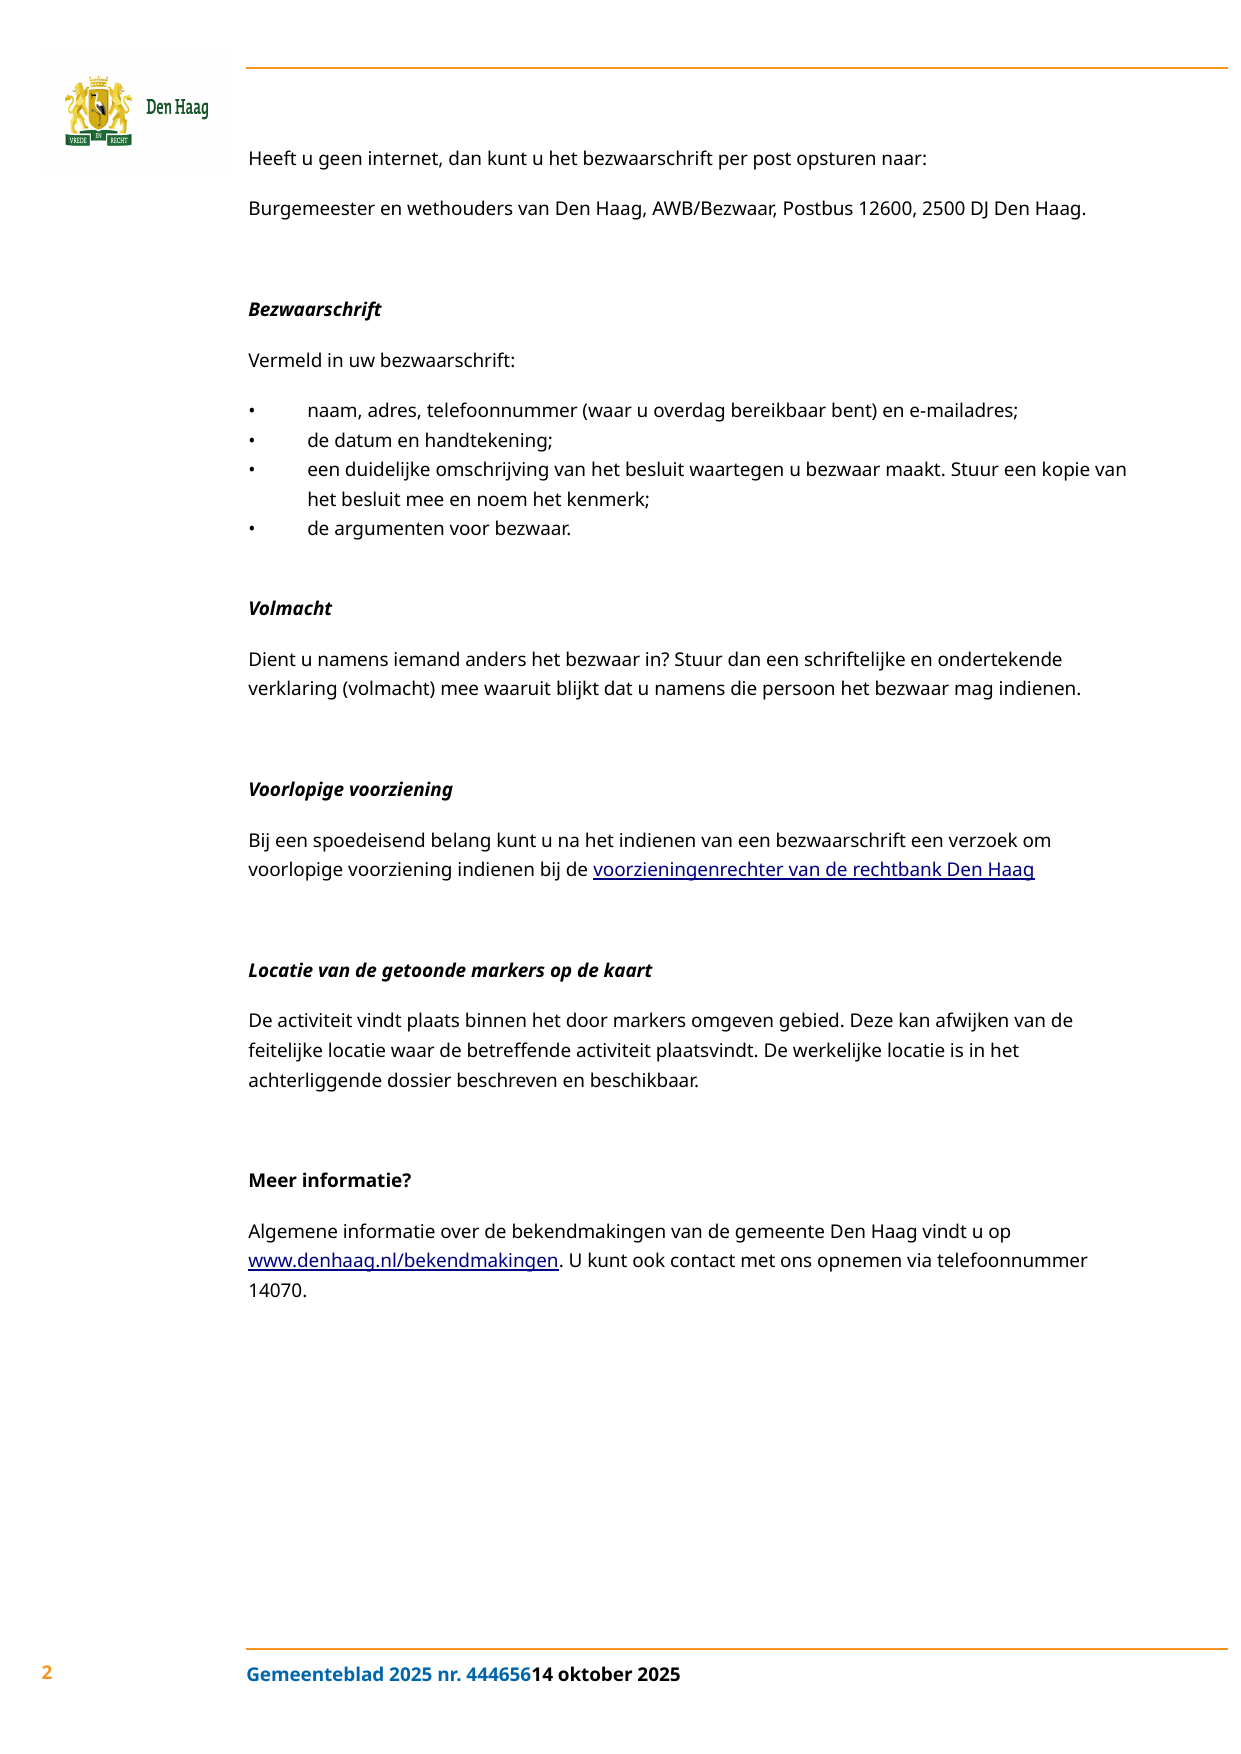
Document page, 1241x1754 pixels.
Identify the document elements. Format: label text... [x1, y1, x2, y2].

text Dient u namens iemand anders het bezwaar in? Stuur dan een schriftelijke en ondertekende verklaring (volmacht) mee waaruit blijkt dat u namens die persoon het bezwaar mag indienen. [248, 646, 1152, 701]
list een duidelijke omschrijving van het besluit waartegen u bezwaar maakt. Stuur een kopie van het besluit mee en noem het kenmerk; [248, 456, 1152, 512]
text Voorlopige voorziening [248, 776, 1152, 802]
text Bij een spoedeisend belang kunt u na het indienen van een bezwaarschrift een verzoek om voorlopige voorziening indienen bij de voorzieningenrechter van de rechtbank Den Haag [248, 827, 1152, 882]
text Vermeld in uw bezwaarschrift: [248, 347, 1152, 373]
text Volmacht [248, 596, 1152, 621]
list de argumenten voor bezwaar. [248, 516, 1152, 541]
list de datum en handtekening; [248, 427, 1152, 453]
text Bezwaarschrift [248, 296, 1152, 322]
text Locatie van de getoonde markers op de kaart [248, 957, 1152, 983]
list naam, adres, telefoonnummer (waar u overdag bereikbaar bent) en e-mailadres; [248, 397, 1152, 423]
picture [41, 47, 231, 172]
text Burgemeester en wethouders van Den Haag, AWB/Bezwaar, Postbus 12600, 2500 DJ Den Haag. [248, 196, 1152, 221]
text Algemene informatie over de bekendmakingen van de gemeente Den Haag vindt u op www.denhaag.nl/bekendmakingen. U kunt ook contact met ons opnemen via telefoonnummer 14070. [248, 1218, 1152, 1303]
text De activiteit vindt plaats binnen het door markers omgeven gebied. Deze kan afwijken van de feitelijke locatie waar de betreffende activiteit plaatsvindt. De werkelijke locatie is in het achterliggende dossier beschreven en beschikbaar. [248, 1008, 1152, 1093]
text Heeft u geen internet, dan kunt u het bezwaarschrift per post opsturen naar: [248, 145, 1152, 171]
text Meer informatie? [248, 1168, 1152, 1193]
